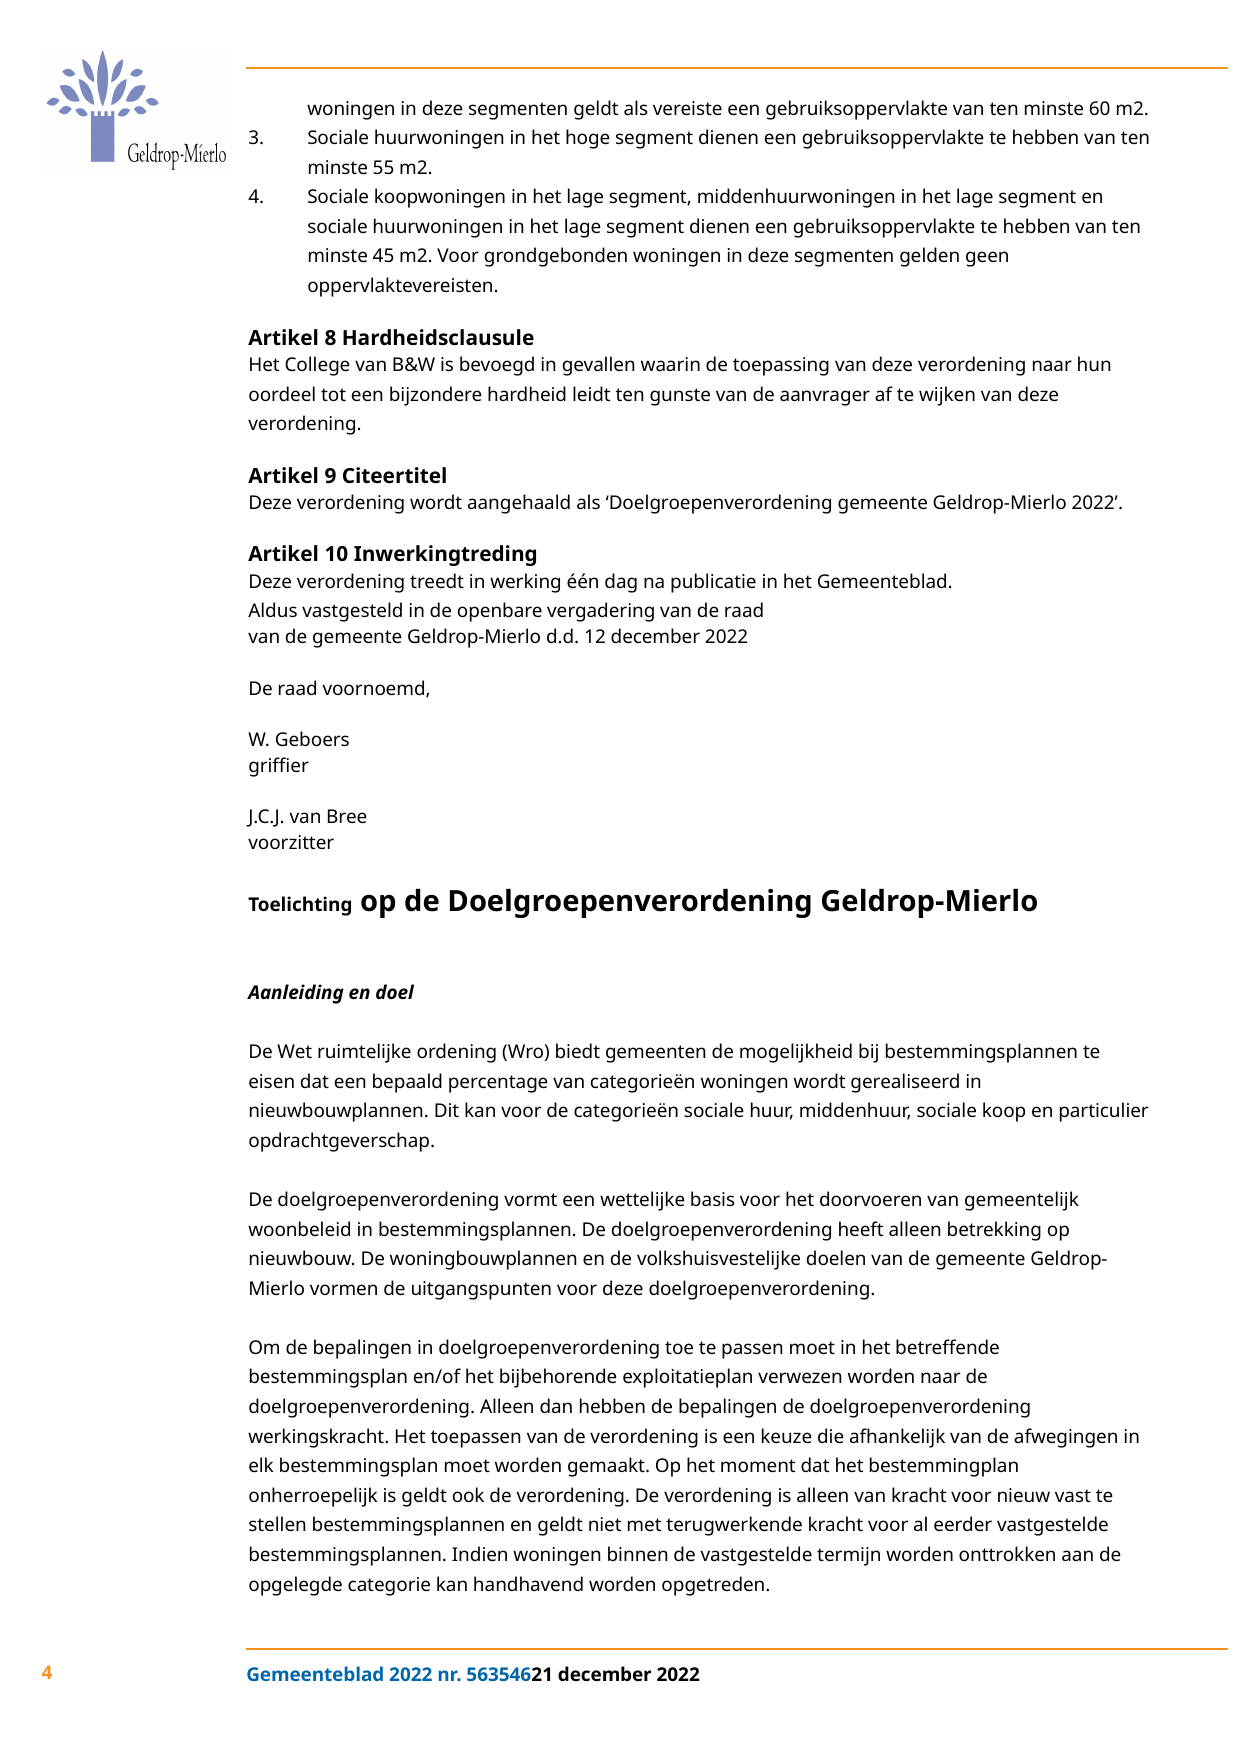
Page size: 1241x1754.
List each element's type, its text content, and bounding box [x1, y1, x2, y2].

text J.C.J. van Bree [248, 803, 1152, 829]
picture [41, 47, 231, 172]
list woningen in deze segmenten geldt als vereiste een gebruiksoppervlakte van ten minste 60 m2. [248, 95, 1152, 121]
list Sociale koopwoningen in het lage segment, middenhuurwoningen in het lage segment en sociale huurwoningen in het lage segment dienen een gebruiksoppervlakte te hebben van ten minste 45 m2. Voor grondgebonden woningen in deze segmenten gelden geen oppervlaktevereisten. [248, 183, 1152, 298]
text Artikel 10 Inwerkingtreding [248, 539, 1152, 568]
text Artikel 8 Hardheidsclausule [248, 323, 1152, 351]
text voorzitter [248, 829, 1152, 855]
text van de gemeente Geldrop-Mierlo d.d. 12 december 2022 [248, 623, 1152, 649]
list Sociale huurwoningen in het hoge segment dienen een gebruiksoppervlakte te hebben van ten minste 55 m2. [248, 124, 1152, 180]
text W. Geboers [248, 726, 1152, 752]
text Artikel 9 Citeertitel [248, 461, 1152, 489]
text De Wet ruimtelijke ordening (Wro) biedt gemeenten de mogelijkheid bij bestemmingsplannen te eisen dat een bepaald percentage van categorieën woningen wordt gerealiseerd in nieuwbouwplannen. Dit kan voor de categorieën sociale huur, middenhuur, sociale koop en particulier opdrachtgeverschap. [248, 1038, 1152, 1153]
text De doelgroepenverordening vormt een wettelijke basis voor het doorvoeren van gemeentelijk woonbeleid in bestemmingsplannen. De doelgroepenverordening heeft alleen betrekking op nieuwbouw. De woningbouwplannen en de volkshuisvestelijke doelen van de gemeente Geldrop-Mierlo vormen de uitgangspunten voor deze doelgroepenverordening. [248, 1186, 1152, 1301]
text Om de bepalingen in doelgroepenverordening toe te passen moet in het betreffende bestemmingsplan en/of het bijbehorende exploitatieplan verwezen worden naar de doelgroepenverordening. Alleen dan hebben de bepalingen de doelgroepenverordening werkingskracht. Het toepassen van de verordening is een keuze die afhankelijk van de afwegingen in elk bestemmingsplan moet worden gemaakt. Op het moment dat het bestemmingplan onherroepelijk is geldt ook de verordening. De verordening is alleen van kracht voor nieuw vast te stellen bestemmingsplannen en geldt niet met terugwerkende kracht voor al eerder vastgestelde bestemmingsplannen. Indien woningen binnen de vastgestelde termijn worden onttrokken aan de opgelegde categorie kan handhavend worden opgetreden. [248, 1334, 1152, 1596]
text De raad voornoemd, [248, 675, 1152, 701]
text Het College van B&W is bevoegd in gevallen waarin de toepassing van deze verordening naar hun oordeel tot een bijzondere hardheid leidt ten gunste van de aanvrager af te wijken van deze verordening. [248, 351, 1152, 436]
text Deze verordening treedt in werking één dag na publicatie in het Gemeenteblad. [248, 568, 1152, 594]
text Aanleiding en doel [248, 979, 1152, 1005]
text Toelichting op de Doelgroepenverordening Geldrop-Mierlo [248, 881, 1152, 920]
text Aldus vastgesteld in de openbare vergadering van de raad [248, 598, 1152, 623]
text Deze verordening wordt aangehaald als ‘Doelgroepenverordening gemeente Geldrop-Mierlo 2022’. [248, 489, 1152, 515]
text griffier [248, 752, 1152, 778]
